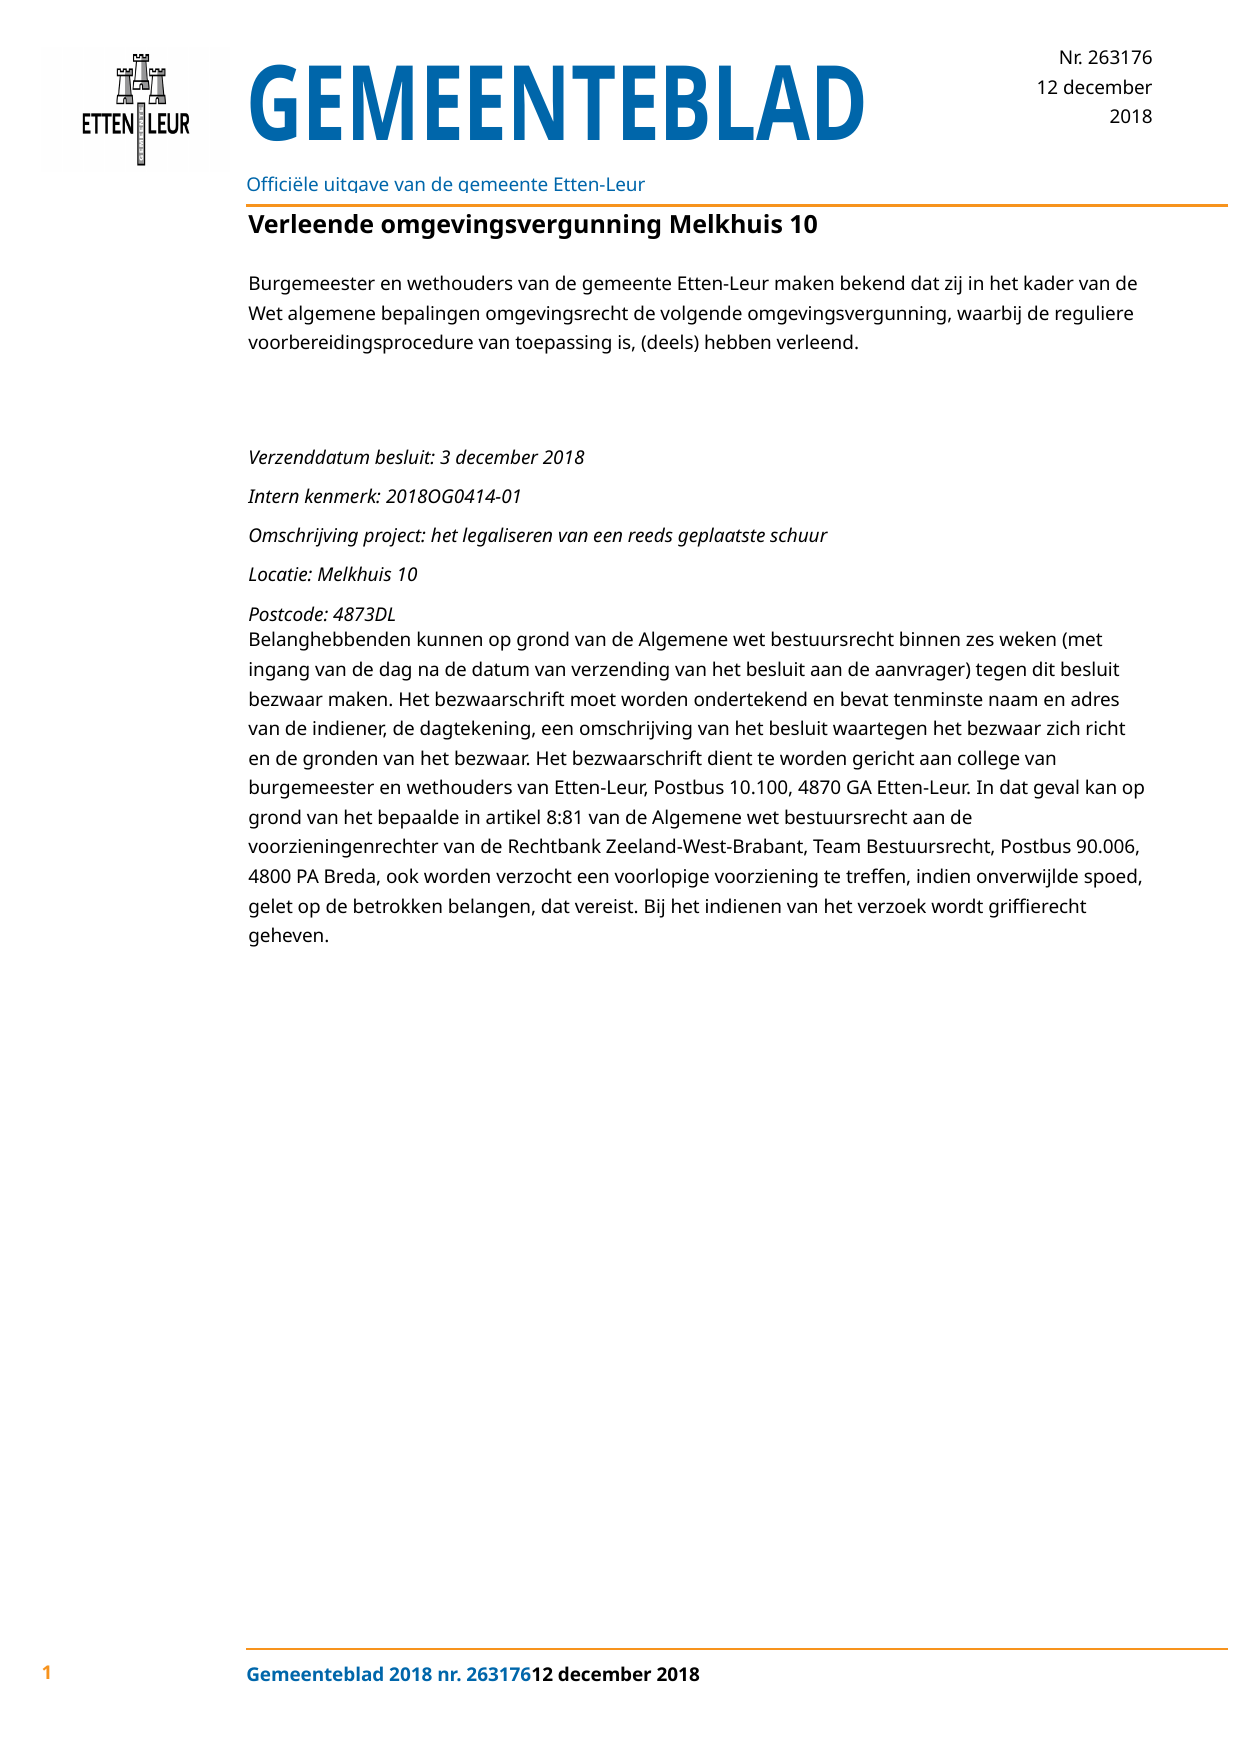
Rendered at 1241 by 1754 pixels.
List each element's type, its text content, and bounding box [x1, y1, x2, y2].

text Omschrijving project: het legaliseren van een reeds geplaatste schuur [248, 522, 1152, 548]
text Burgemeester en wethouders van de gemeente Etten-Leur maken bekend dat zij in het kader van de Wet algemene bepalingen omgevingsrecht de volgende omgevingsvergunning, waarbij de reguliere voorbereidingsprocedure van toepassing is, (deels) hebben verleend. [248, 270, 1152, 355]
text Verleende omgevingsvergunning Melkhuis 10 [248, 207, 1152, 241]
text Locatie: Melkhuis 10 [248, 562, 1152, 587]
text Belanghebbenden kunnen op grond van de Algemene wet bestuursrecht binnen zes weken (met ingang van de dag na de datum van verzending van het besluit aan de aanvrager) tegen dit besluit bezwaar maken. Het bezwaarschrift moet worden ondertekend en bevat tenminste naam en adres van de indiener, de dagtekening, een omschrijving van het besluit waartegen het bezwaar zich richt en de gronden van het bezwaar. Het bezwaarschrift dient te worden gericht aan college van burgemeester en wethouders van Etten-Leur, Postbus 10.100, 4870 GA Etten-Leur. In dat geval kan op grond van het bepaalde in artikel 8:81 van de Algemene wet bestuursrecht aan de voorzieningenrechter van de Rechtbank Zeeland-West-Brabant, Team Bestuursrecht, Postbus 90.006, 4800 PA Breda, ook worden verzocht een voorlopige voorziening te treffen, indien onverwijlde spoed, gelet op de betrokken belangen, dat vereist. Bij het indienen van het verzoek wordt griffierecht geheven. [248, 627, 1152, 948]
picture [41, 47, 231, 172]
text Verzenddatum besluit: 3 december 2018 [248, 444, 1152, 469]
text Intern kenmerk: 2018OG0414-01 [248, 483, 1152, 509]
text Postcode: 4873DL [248, 601, 1152, 627]
